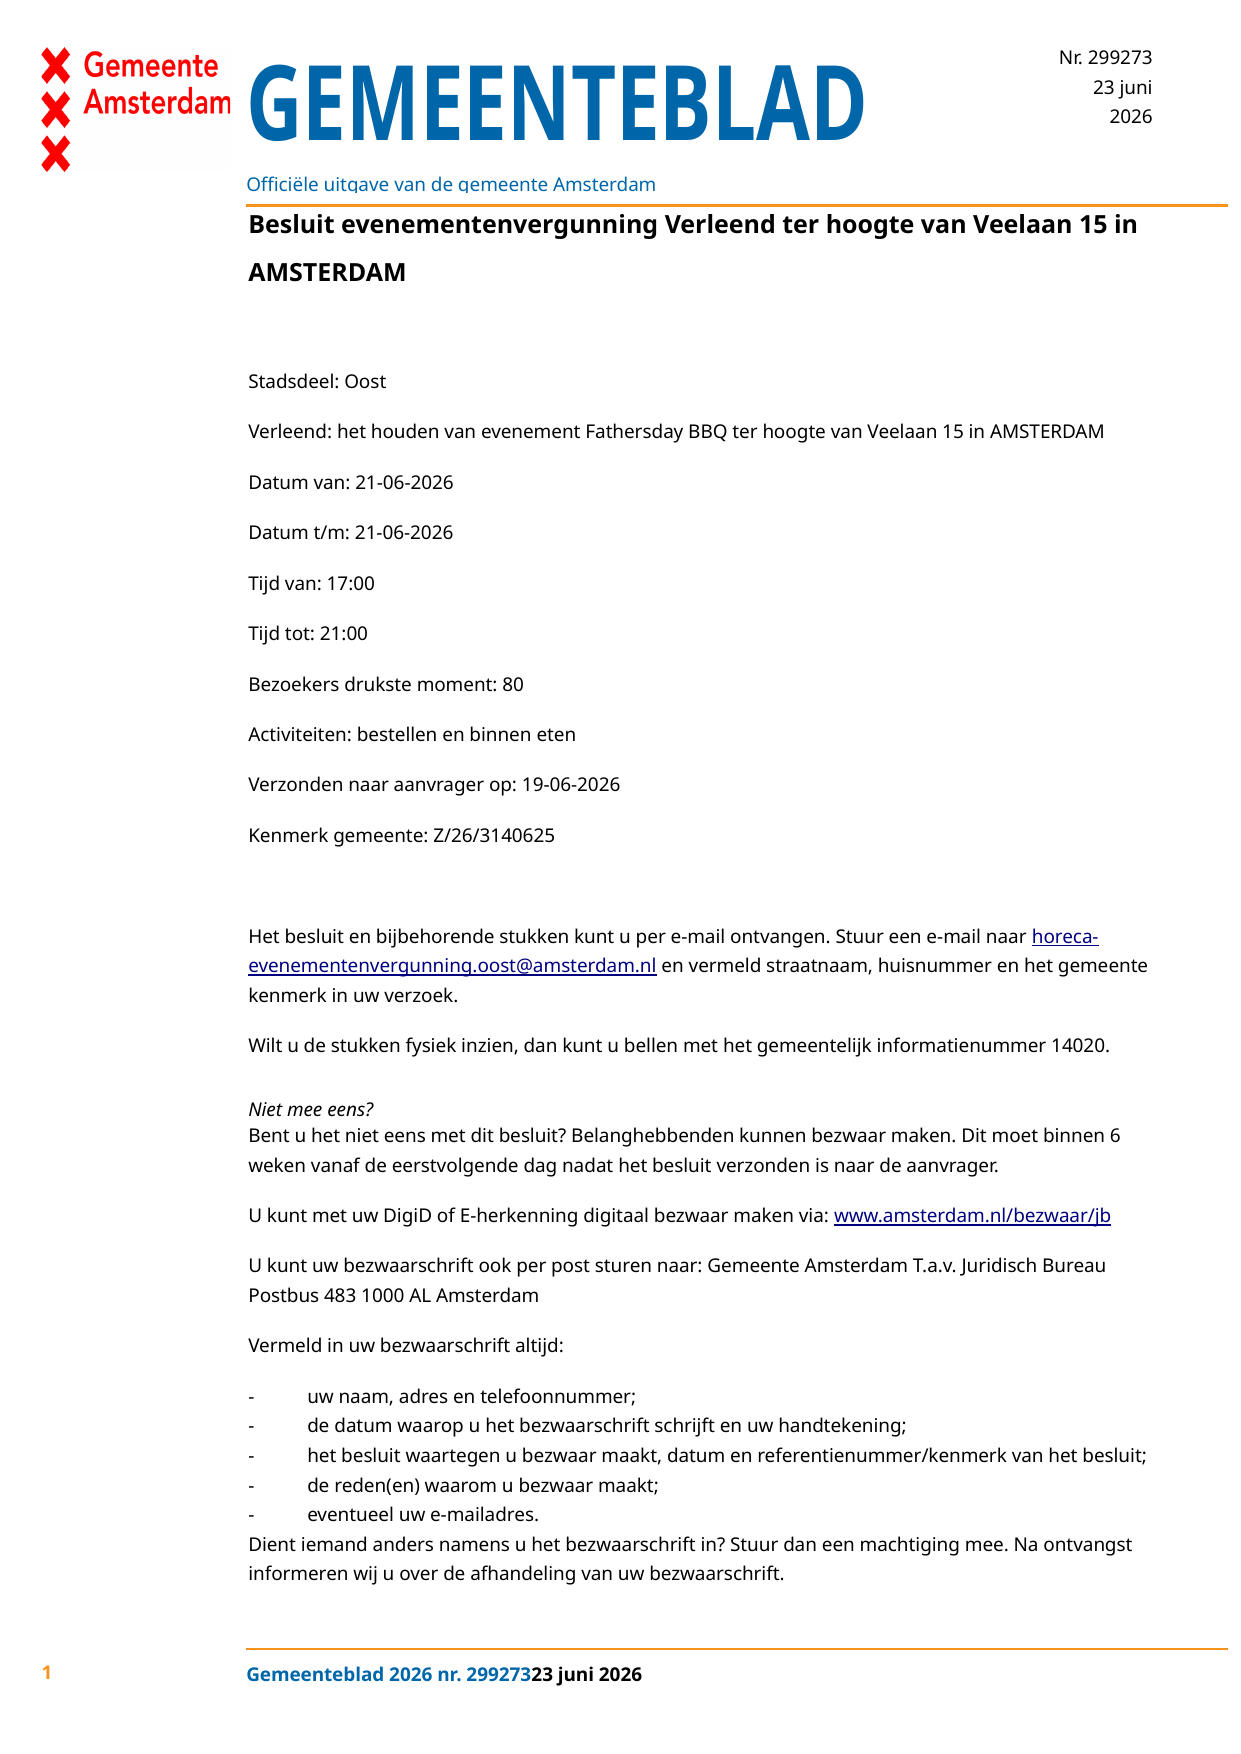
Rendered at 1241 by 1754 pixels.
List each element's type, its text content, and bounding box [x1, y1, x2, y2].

text Kenmerk gemeente: Z/26/3140625 [248, 822, 1152, 848]
picture [41, 47, 231, 172]
text Bezoekers drukste moment: 80 [248, 671, 1152, 697]
text Datum t/m: 21-06-2026 [248, 519, 1152, 545]
list eventueel uw e-mailadres. [248, 1501, 1152, 1527]
text Bent u het niet eens met dit besluit? Belanghebbenden kunnen bezwaar maken. Dit moet binnen 6 weken vanaf de eerstvolgende dag nadat het besluit verzonden is naar de aanvrager. [248, 1122, 1152, 1177]
list het besluit waartegen u bezwaar maakt, datum en referentienummer/kenmerk van het besluit; [248, 1442, 1152, 1468]
list de datum waarop u het bezwaarschrift schrijft en uw handtekening; [248, 1413, 1152, 1438]
text Dient iemand anders namens u het bezwaarschrift in? Stuur dan een machtiging mee. Na ontvangst informeren wij u over de afhandeling van uw bezwaarschrift. [248, 1531, 1152, 1586]
text U kunt uw bezwaarschrift ook per post sturen naar: Gemeente Amsterdam T.a.v. Juridisch Bureau Postbus 483 1000 AL Amsterdam [248, 1253, 1152, 1308]
text Niet mee eens? [248, 1096, 1152, 1122]
text Verleend: het houden van evenement Fathersday BBQ ter hoogte van Veelaan 15 in AMSTERDAM [248, 419, 1152, 444]
text Verzonden naar aanvrager op: 19-06-2026 [248, 772, 1152, 797]
list de reden(en) waarom u bezwaar maakt; [248, 1472, 1152, 1497]
text Vermeld in uw bezwaarschrift altijd: [248, 1333, 1152, 1358]
text Het besluit en bijbehorende stukken kunt u per e-mail ontvangen. Stuur een e-mail naar horeca-evenementenvergunning.oost@amsterdam.nl en vermeld straatnaam, huisnummer en het gemeente kenmerk in uw verzoek. [248, 923, 1152, 1008]
text Activiteiten: bestellen en binnen eten [248, 721, 1152, 747]
text Stadsdeel: Oost [248, 368, 1152, 394]
text Tijd tot: 21:00 [248, 620, 1152, 646]
text U kunt met uw DigiD of E-herkenning digitaal bezwaar maken via: www.amsterdam.nl/bezwaar/jb [248, 1202, 1152, 1228]
text Wilt u de stukken fysiek inzien, dan kunt u bellen met het gemeentelijk informatienummer 14020. [248, 1032, 1152, 1058]
list uw naam, adres en telefoonnummer; [248, 1383, 1152, 1409]
text Tijd van: 17:00 [248, 570, 1152, 596]
text Datum van: 21-06-2026 [248, 469, 1152, 495]
text Besluit evenementenvergunning Verleend ter hoogte van Veelaan 15 in AMSTERDAM [248, 207, 1152, 288]
